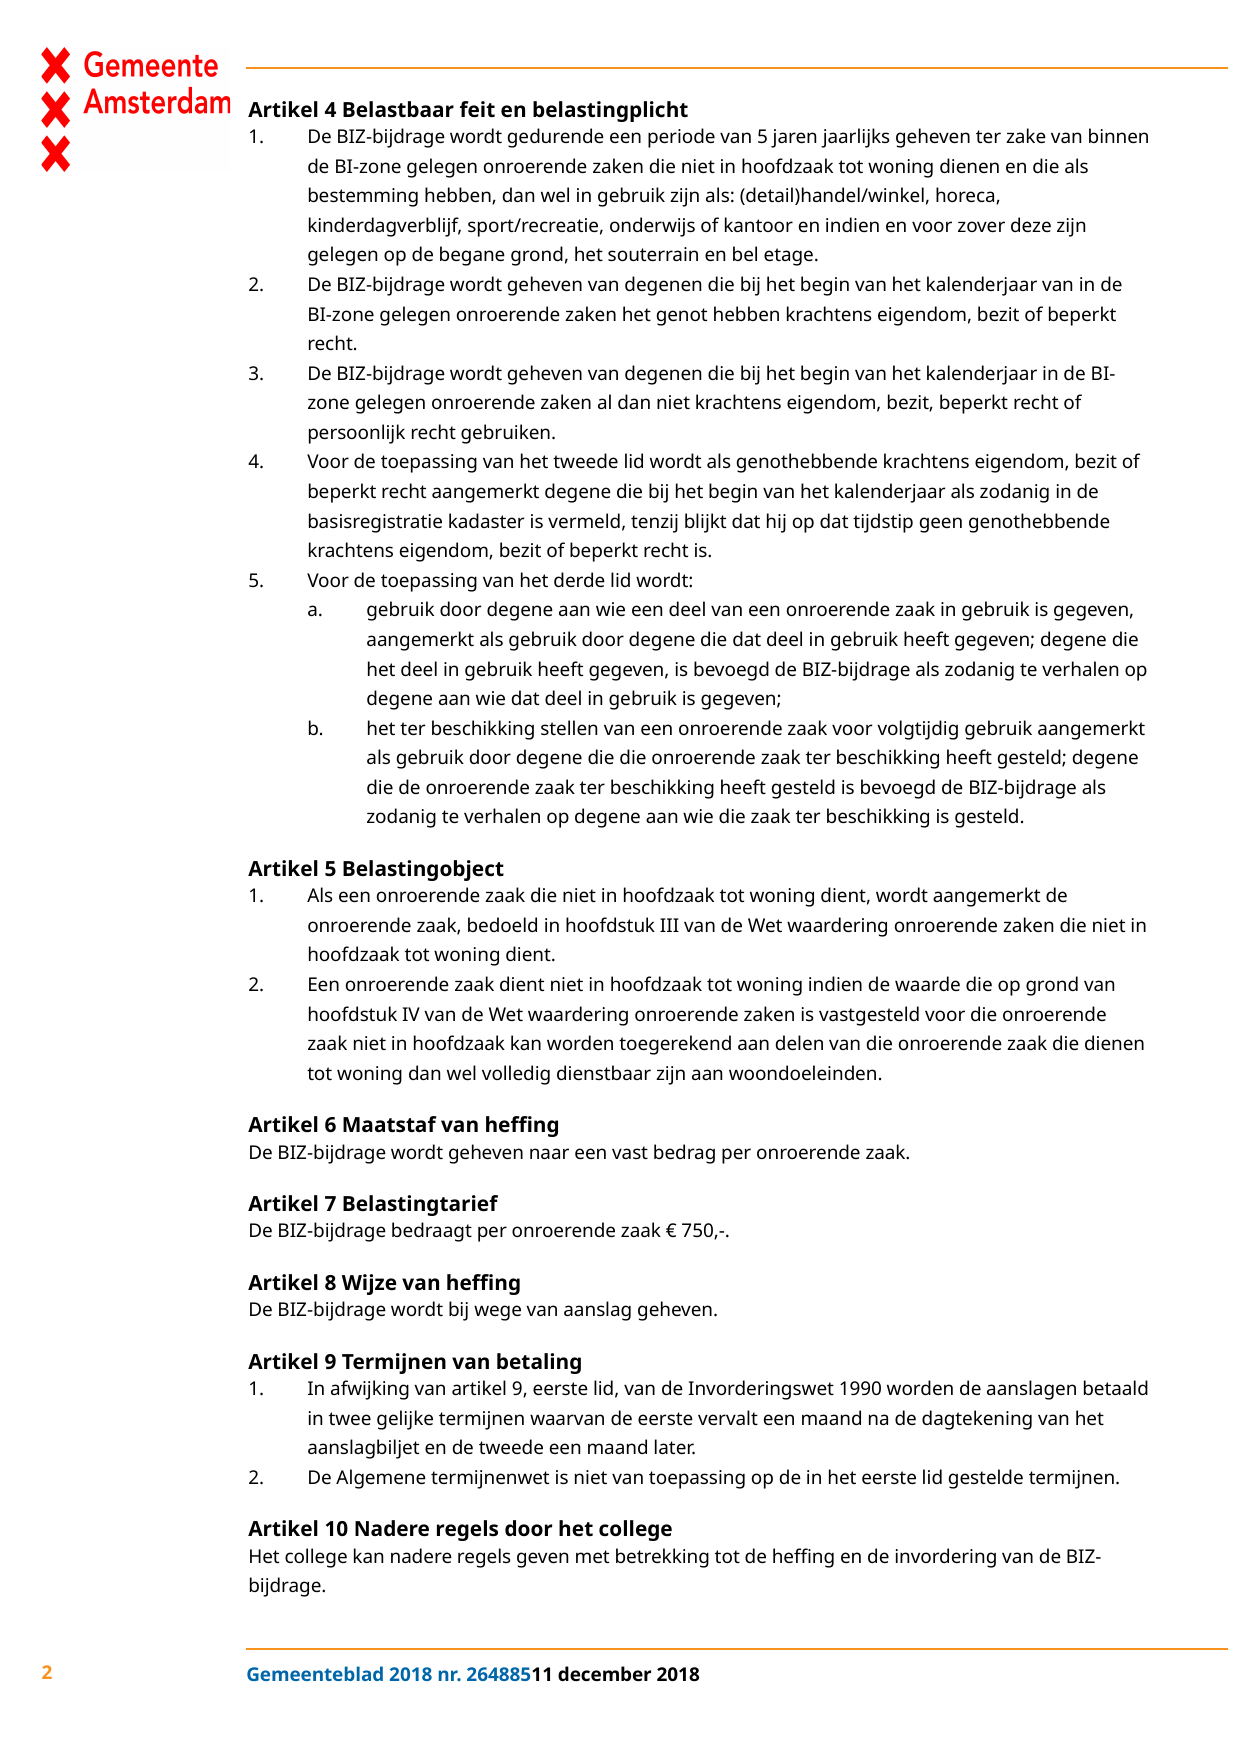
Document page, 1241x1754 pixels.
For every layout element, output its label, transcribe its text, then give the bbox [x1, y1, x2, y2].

list gebruik door degene aan wie een deel van een onroerende zaak in gebruik is gegeven, aangemerkt als gebruik door degene die dat deel in gebruik heeft gegeven; degene die het deel in gebruik heeft gegeven, is bevoegd de BIZ-bijdrage als zodanig te verhalen op degene aan wie dat deel in gebruik is gegeven; [307, 597, 1152, 711]
text Artikel 7 Belastingtarief [248, 1189, 1152, 1218]
list Een onroerende zaak dient niet in hoofdzaak tot woning indien de waarde die op grond van hoofdstuk IV van de Wet waardering onroerende zaken is vastgesteld voor die onroerende zaak niet in hoofdzaak kan worden toegerekend aan delen van die onroerende zaak die dienen tot woning dan wel volledig dienstbaar zijn aan woondoeleinden. [248, 971, 1152, 1086]
list De BIZ-bijdrage wordt geheven van degenen die bij het begin van het kalenderjaar in de BI-zone gelegen onroerende zaken al dan niet krachtens eigendom, bezit, beperkt recht of persoonlijk recht gebruiken. [248, 360, 1152, 445]
list het ter beschikking stellen van een onroerende zaak voor volgtijdig gebruik aangemerkt als gebruik door degene die die onroerende zaak ter beschikking heeft gesteld; degene die de onroerende zaak ter beschikking heeft gesteld is bevoegd de BIZ-bijdrage als zodanig te verhalen op degene aan wie die zaak ter beschikking is gesteld. [307, 715, 1152, 829]
text Artikel 6 Maatstaf van heffing [248, 1110, 1152, 1139]
list Als een onroerende zaak die niet in hoofdzaak tot woning dient, wordt aangemerkt de onroerende zaak, bedoeld in hoofdstuk III van de Wet waardering onroerende zaken die niet in hoofdzaak tot woning dient. [248, 882, 1152, 967]
text De BIZ-bijdrage bedraagt per onroerende zaak € 750,-. [248, 1218, 1152, 1243]
list De Algemene termijnenwet is niet van toepassing op de in het eerste lid gestelde termijnen. [248, 1464, 1152, 1490]
text De BIZ-bijdrage wordt bij wege van aanslag geheven. [248, 1297, 1152, 1322]
list In afwijking van artikel 9, eerste lid, van de Invorderingswet 1990 worden de aanslagen betaald in twee gelijke termijnen waarvan de eerste vervalt een maand na de dagtekening van het aanslagbiljet en de tweede een maand later. [248, 1375, 1152, 1460]
text Artikel 5 Belastingobject [248, 854, 1152, 882]
text De BIZ-bijdrage wordt geheven naar een vast bedrag per onroerende zaak. [248, 1139, 1152, 1164]
text Het college kan nadere regels geven met betrekking tot de heffing en de invordering van de BIZ-bijdrage. [248, 1543, 1152, 1598]
text Artikel 9 Termijnen van betaling [248, 1347, 1152, 1375]
text Artikel 4 Belastbaar feit en belastingplicht [248, 95, 1152, 123]
text Artikel 10 Nadere regels door het college [248, 1514, 1152, 1543]
list Voor de toepassing van het derde lid wordt: [248, 567, 1152, 593]
text Artikel 8 Wijze van heffing [248, 1268, 1152, 1297]
list Voor de toepassing van het tweede lid wordt als genothebbende krachtens eigendom, bezit of beperkt recht aangemerkt degene die bij het begin van het kalenderjaar als zodanig in de basisregistratie kadaster is vermeld, tenzij blijkt dat hij op dat tijdstip geen genothebbende krachtens eigendom, bezit of beperkt recht is. [248, 449, 1152, 563]
picture [41, 47, 231, 172]
list De BIZ-bijdrage wordt geheven van degenen die bij het begin van het kalenderjaar van in de BI-zone gelegen onroerende zaken het genot hebben krachtens eigendom, bezit of beperkt recht. [248, 271, 1152, 356]
list De BIZ-bijdrage wordt gedurende een periode van 5 jaren jaarlijks geheven ter zake van binnen de BI-zone gelegen onroerende zaken die niet in hoofdzaak tot woning dienen en die als bestemming hebben, dan wel in gebruik zijn als: (detail)handel/winkel, horeca, kinderdagverblijf, sport/recreatie, onderwijs of kantoor en indien en voor zover deze zijn gelegen op de begane grond, het souterrain en bel etage. [248, 123, 1152, 267]
